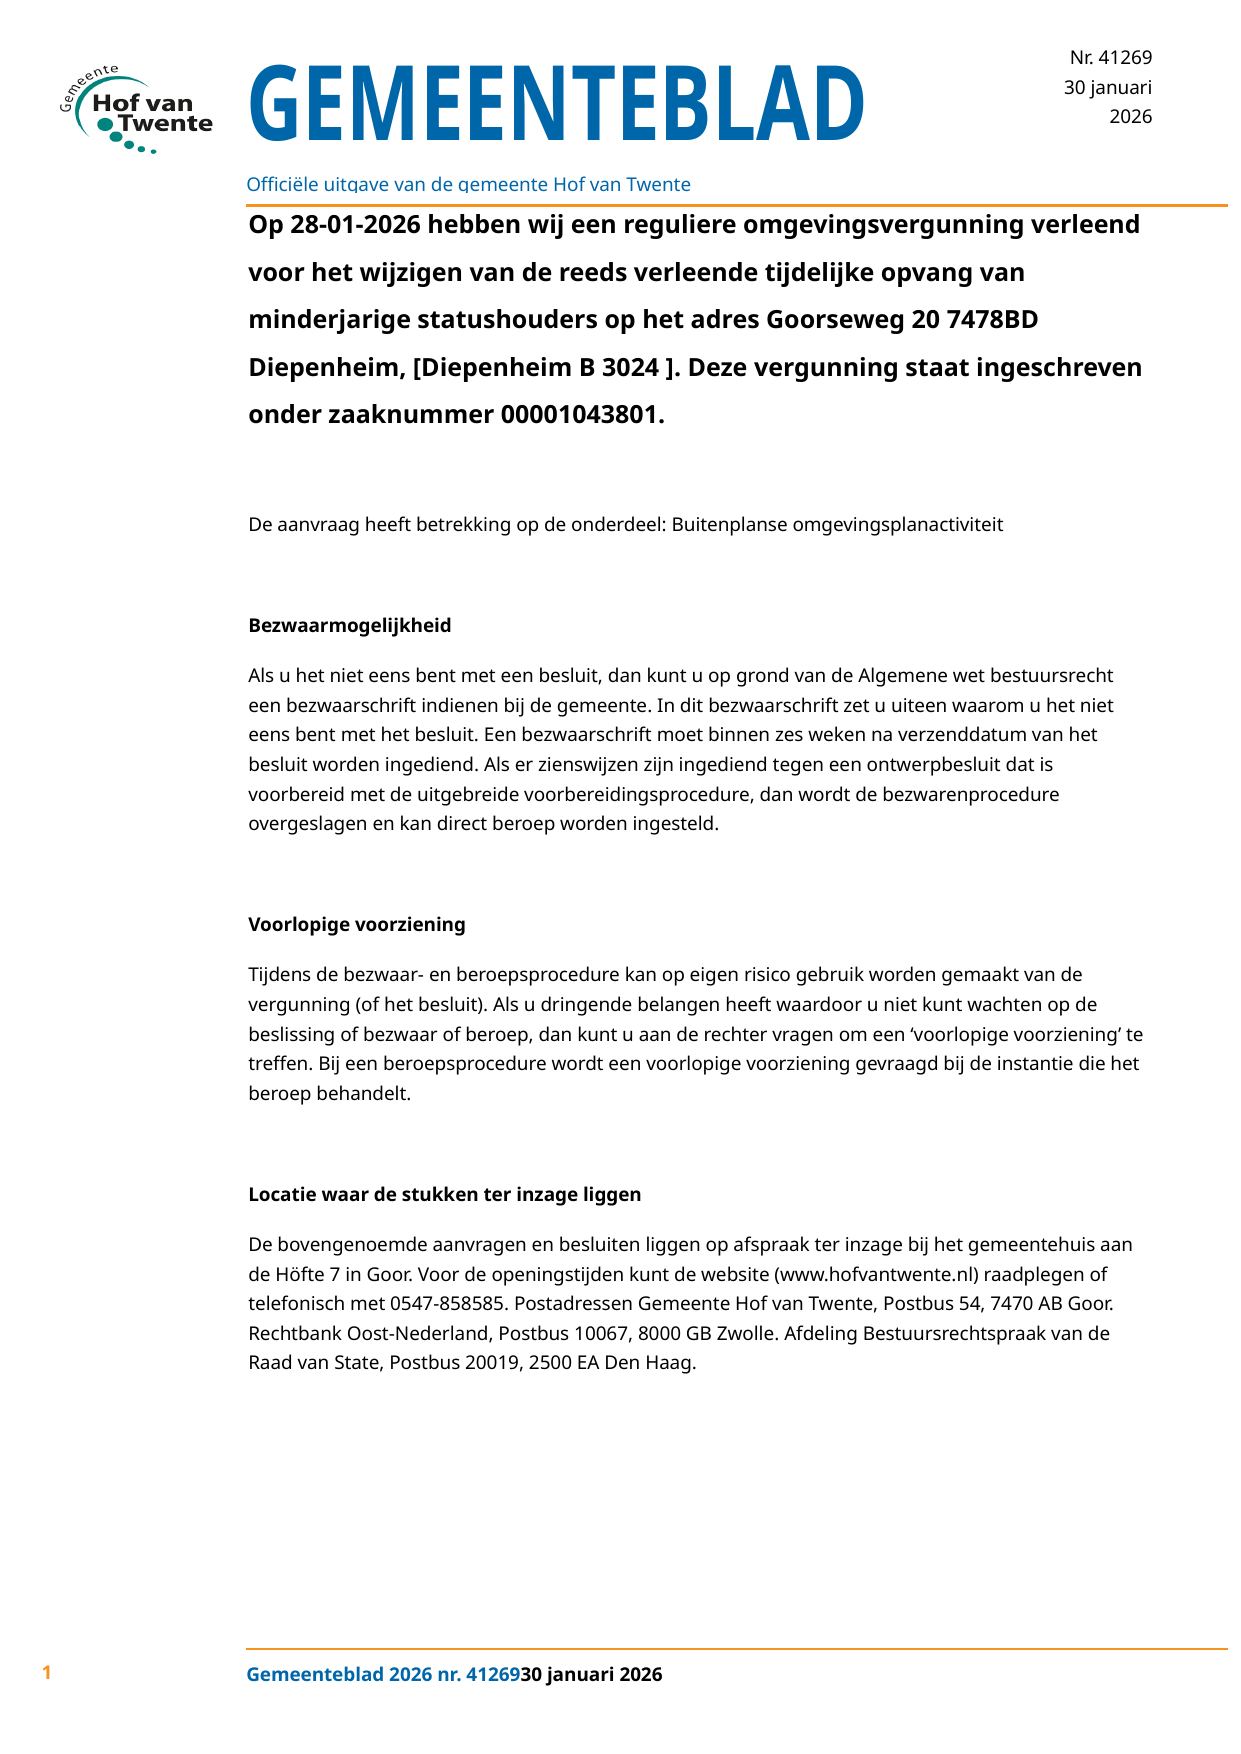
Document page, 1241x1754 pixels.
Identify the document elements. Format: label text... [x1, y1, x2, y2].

text Locatie waar de stukken ter inzage liggen [248, 1181, 1152, 1206]
text De aanvraag heeft betrekking op de onderdeel: Buitenplanse omgevingsplanactiviteit [248, 511, 1152, 537]
text Als u het niet eens bent met een besluit, dan kunt u op grond van de Algemene wet bestuursrecht een bezwaarschrift indienen bij de gemeente. In dit bezwaarschrift zet u uiteen waarom u het niet eens bent met het besluit. Een bezwaarschrift moet binnen zes weken na verzenddatum van het besluit worden ingediend. Als er zienswijzen zijn ingediend tegen een ontwerpbesluit dat is voorbereid met de uitgebreide voorbereidingsprocedure, dan wordt de bezwarenprocedure overgeslagen en kan direct beroep worden ingesteld. [248, 662, 1152, 836]
text Voorlopige voorziening [248, 911, 1152, 937]
text Tijdens de bezwaar- en beroepsprocedure kan op eigen risico gebruik worden gemaakt van de vergunning (of het besluit). Als u dringende belangen heeft waardoor u niet kunt wachten op de beslissing of bezwaar of beroep, dan kunt u aan de rechter vragen om een ‘voorlopige voorziening’ te treffen. Bij een beroepsprocedure wordt een voorlopige voorziening gevraagd bij de instantie die het beroep behandelt. [248, 962, 1152, 1106]
picture [41, 47, 231, 172]
text Bezwaarmogelijkheid [248, 612, 1152, 638]
text De bovengenoemde aanvragen en besluiten liggen op afspraak ter inzage bij het gemeentehuis aan de Höfte 7 in Goor. Voor de openingstijden kunt de website (www.hofvantwente.nl) raadplegen of telefonisch met 0547-858585. Postadressen Gemeente Hof van Twente, Postbus 54, 7470 AB Goor. Rechtbank Oost-Nederland, Postbus 10067, 8000 GB Zwolle. Afdeling Bestuursrechtspraak van de Raad van State, Postbus 20019, 2500 EA Den Haag. [248, 1231, 1152, 1375]
text Op 28-01-2026 hebben wij een reguliere omgevingsvergunning verleend voor het wijzigen van de reeds verleende tijdelijke opvang van minderjarige statushouders op het adres Goorseweg 20 7478BD Diepenheim, [Diepenheim B 3024 ]. Deze vergunning staat ingeschreven onder zaaknummer 00001043801. [248, 207, 1152, 431]
